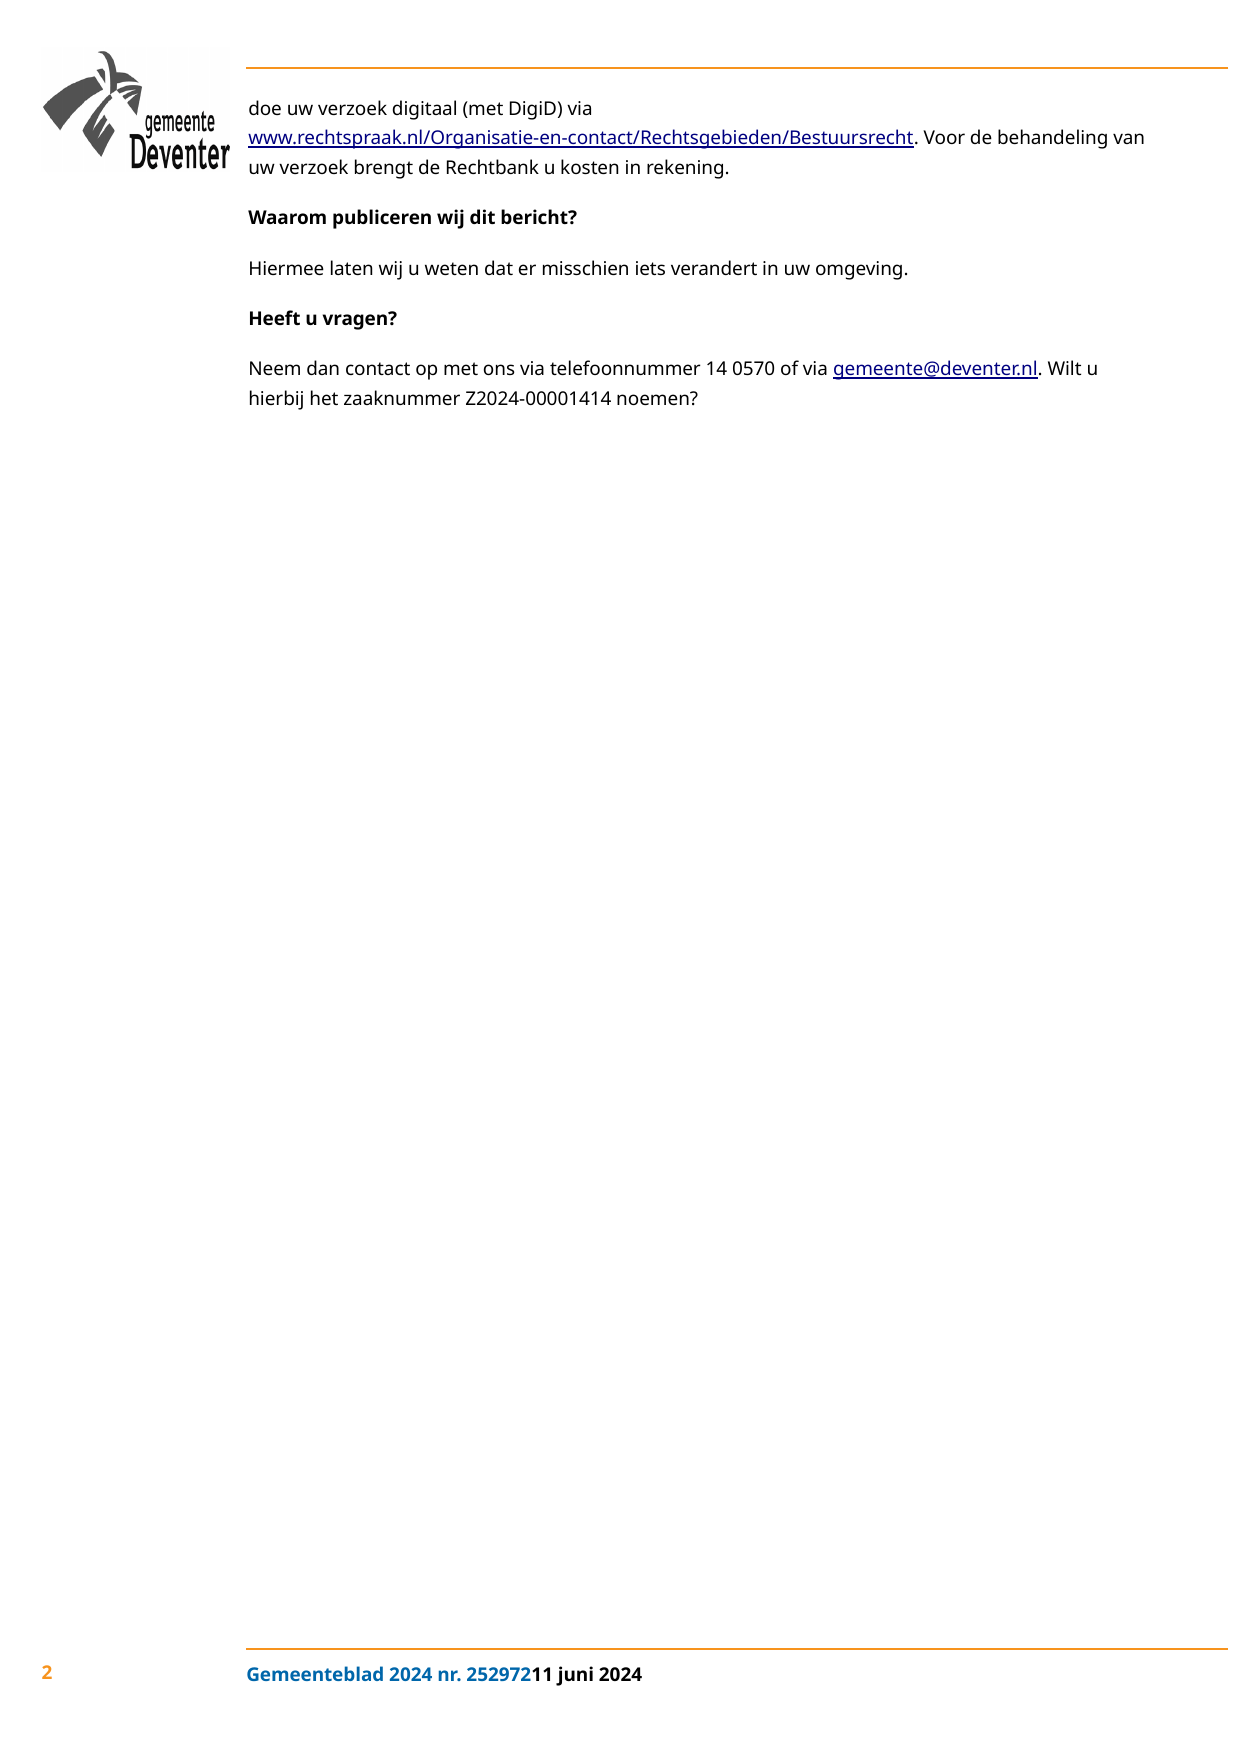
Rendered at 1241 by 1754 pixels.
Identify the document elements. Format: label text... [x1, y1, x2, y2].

text Neem dan contact op met ons via telefoonnummer 14 0570 of via gemeente@deventer.nl. Wilt u hierbij het zaaknummer Z2024-00001414 noemen? [248, 356, 1152, 411]
picture [41, 47, 231, 172]
text doe uw verzoek digitaal (met DigiD) via www.rechtspraak.nl/Organisatie-en-contact/Rechtsgebieden/Bestuursrecht. Voor de behandeling van uw verzoek brengt de Rechtbank u kosten in rekening. [248, 95, 1152, 180]
text Waarom publiceren wij dit bericht? [248, 204, 1152, 230]
text Hiermee laten wij u weten dat er misschien iets verandert in uw omgeving. [248, 255, 1152, 281]
text Heeft u vragen? [248, 305, 1152, 331]
